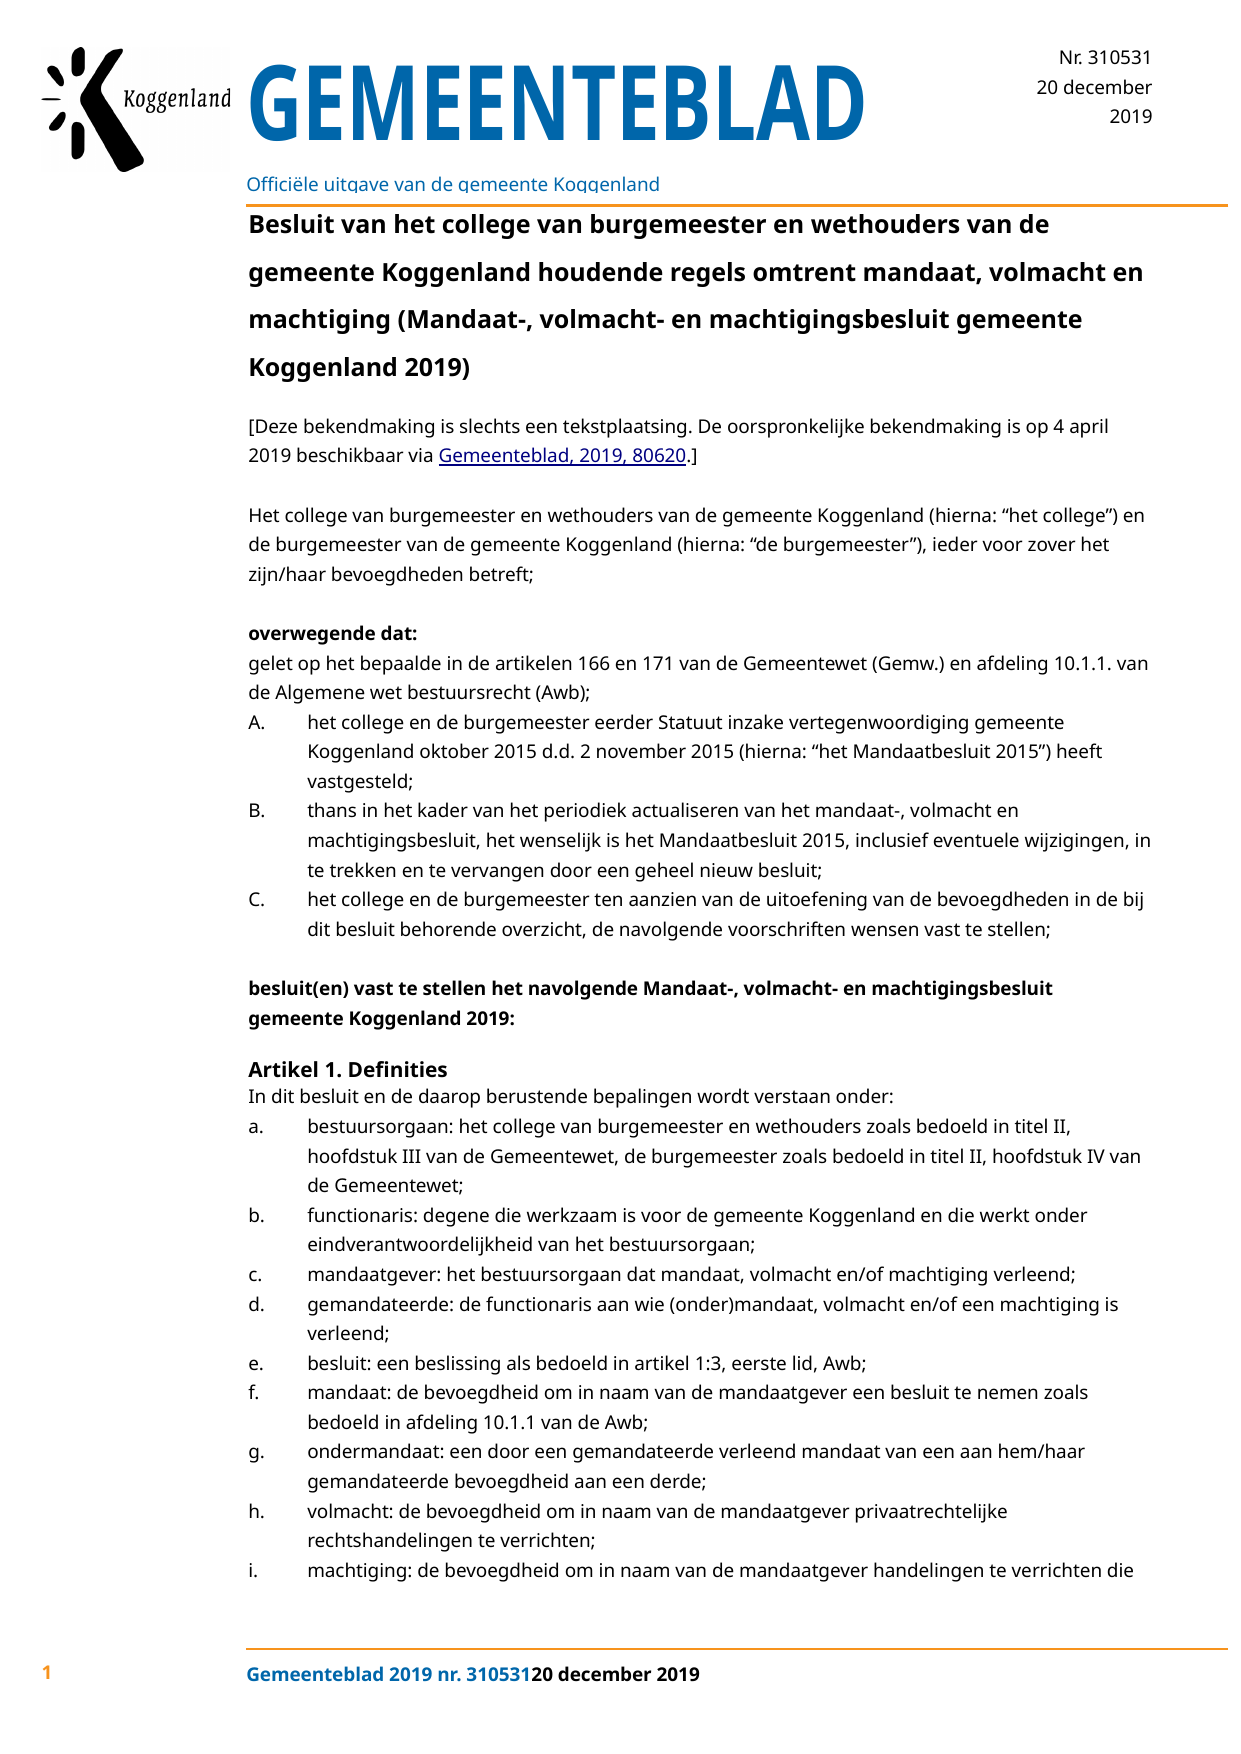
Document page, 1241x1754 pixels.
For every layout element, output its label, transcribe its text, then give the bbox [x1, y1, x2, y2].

text In dit besluit en de daarop berustende bepalingen wordt verstaan onder: [248, 1084, 1152, 1109]
text gelet op het bepaalde in de artikelen 166 en 171 van de Gemeentewet (Gemw.) en afdeling 10.1.1. van de Algemene wet bestuursrecht (Awb); [248, 650, 1152, 705]
list het college en de burgemeester ten aanzien van de uitoefening van de bevoegdheden in de bij dit besluit behorende overzicht, de navolgende voorschriften wensen vast te stellen; [248, 886, 1152, 942]
text Het college van burgemeester en wethouders van de gemeente Koggenland (hierna: “het college”) en de burgemeester van de gemeente Koggenland (hierna: “de burgemeester”), ieder voor zover het zijn/haar bevoegdheden betreft; [248, 502, 1152, 587]
text overwegende dat: [248, 620, 1152, 646]
text besluit(en) vast te stellen het navolgende Mandaat-, volmacht- en machtigingsbesluit gemeente Koggenland 2019: [248, 975, 1152, 1031]
list thans in het kader van het periodiek actualiseren van het mandaat-, volmacht en machtigingsbesluit, het wenselijk is het Mandaatbesluit 2015, inclusief eventuele wijzigingen, in te trekken en te vervangen door een geheel nieuw besluit; [248, 798, 1152, 883]
text [Deze bekendmaking is slechts een tekstplaatsing. De oorspronkelijke bekendmaking is op 4 april 2019 beschikbaar via Gemeenteblad, 2019, 80620.] [248, 413, 1152, 468]
list besluit: een beslissing als bedoeld in artikel 1:3, eerste lid, Awb; [248, 1350, 1152, 1376]
list het college en de burgemeester eerder Statuut inzake vertegenwoordiging gemeente Koggenland oktober 2015 d.d. 2 november 2015 (hierna: “het Mandaatbesluit 2015”) heeft vastgesteld; [248, 709, 1152, 794]
list ondermandaat: een door een gemandateerde verleend mandaat van een aan hem/haar gemandateerde bevoegdheid aan een derde; [248, 1439, 1152, 1494]
list functionaris: degene die werkzaam is voor de gemeente Koggenland en die werkt onder eindverantwoordelijkheid van het bestuursorgaan; [248, 1202, 1152, 1257]
text Artikel 1. Definities [248, 1055, 1152, 1084]
picture [41, 47, 231, 172]
list machtiging: de bevoegdheid om in naam van de mandaatgever handelingen te verrichten die [248, 1557, 1152, 1583]
list mandaat: de bevoegdheid om in naam van de mandaatgever een besluit te nemen zoals bedoeld in afdeling 10.1.1 van de Awb; [248, 1379, 1152, 1435]
text Besluit van het college van burgemeester en wethouders van de gemeente Koggenland houdende regels omtrent mandaat, volmacht en machtiging (Mandaat-, volmacht- en machtigingsbesluit gemeente Koggenland 2019) [248, 207, 1152, 384]
list volmacht: de bevoegdheid om in naam van de mandaatgever privaatrechtelijke rechtshandelingen te verrichten; [248, 1498, 1152, 1553]
list mandaatgever: het bestuursorgaan dat mandaat, volmacht en/of machtiging verleend; [248, 1261, 1152, 1287]
list gemandateerde: de functionaris aan wie (onder)mandaat, volmacht en/of een machtiging is verleend; [248, 1291, 1152, 1346]
list bestuursorgaan: het college van burgemeester en wethouders zoals bedoeld in titel II, hoofdstuk III van de Gemeentewet, de burgemeester zoals bedoeld in titel II, hoofdstuk IV van de Gemeentewet; [248, 1113, 1152, 1198]
